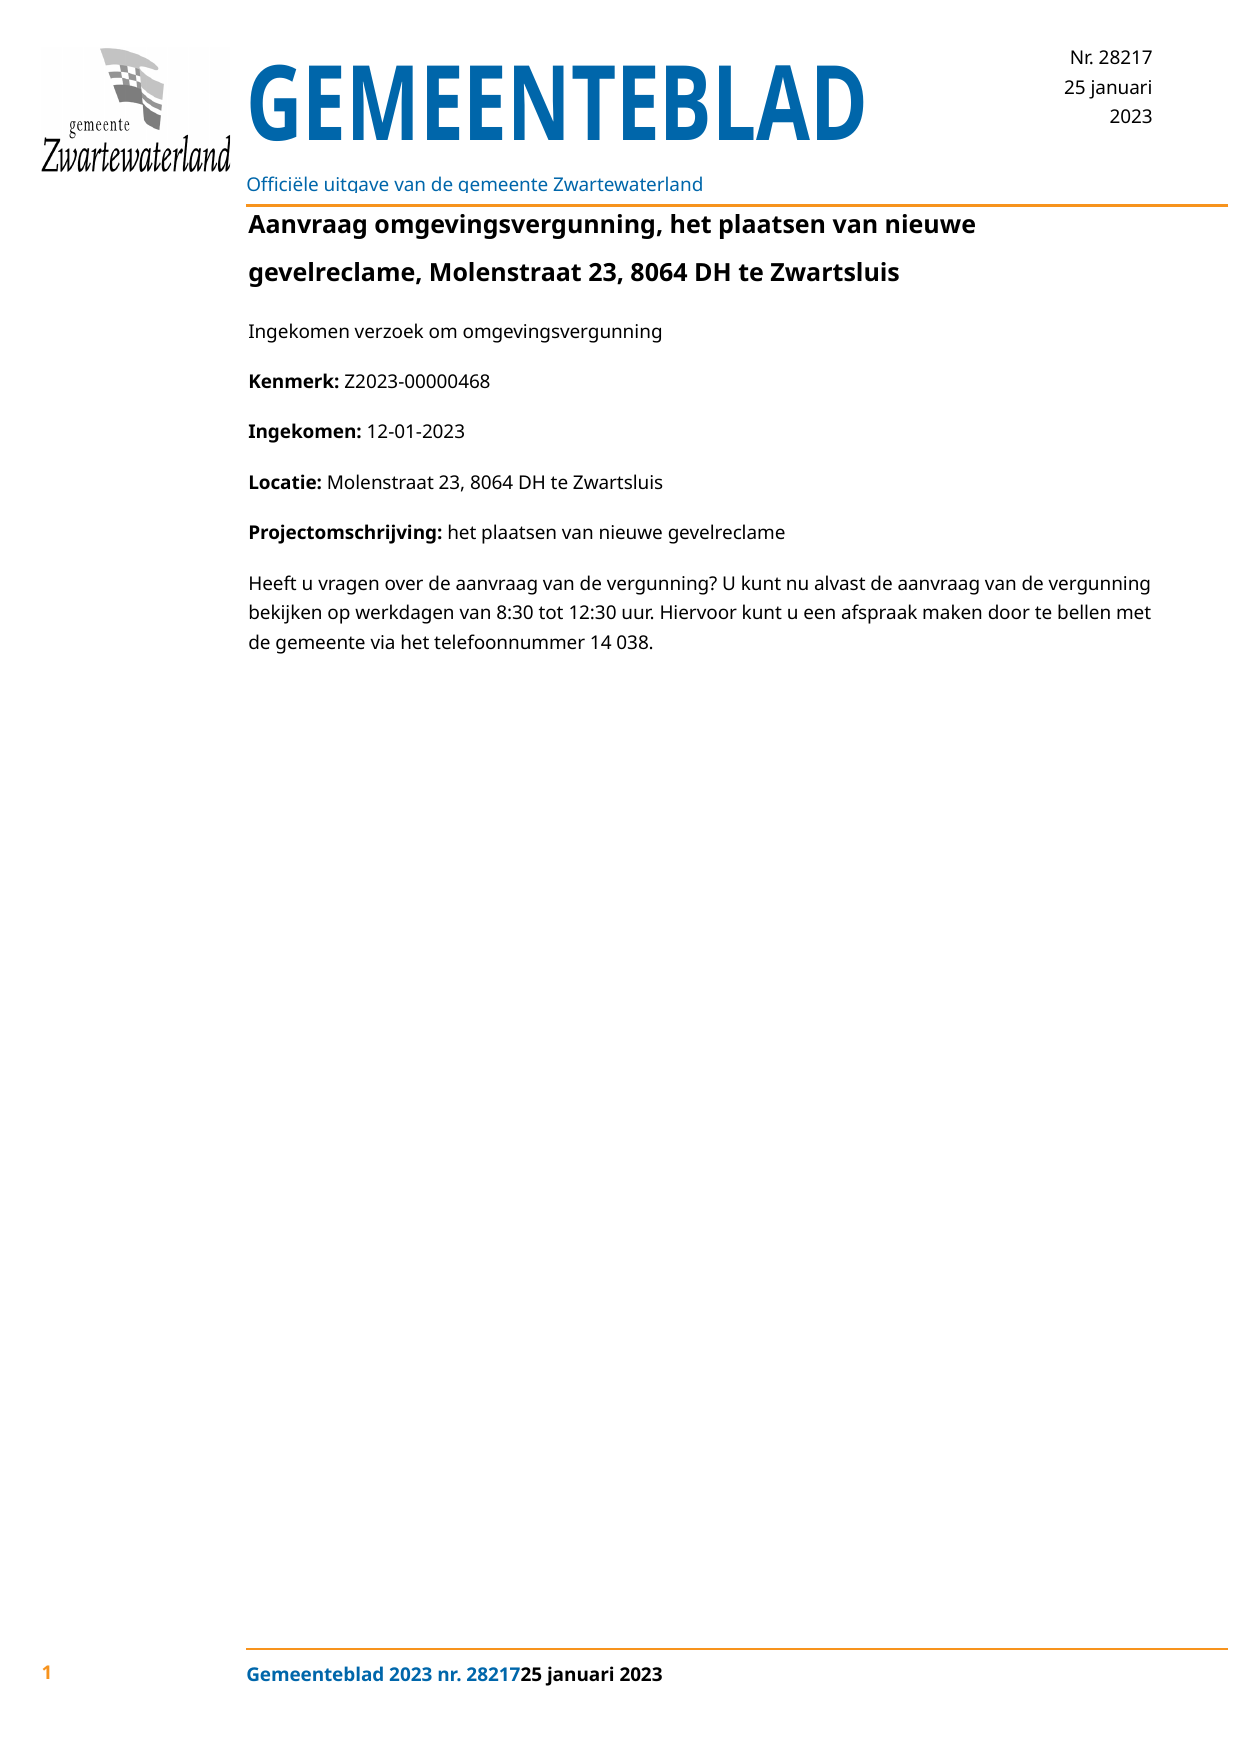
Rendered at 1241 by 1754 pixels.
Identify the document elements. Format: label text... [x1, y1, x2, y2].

text Kenmerk: Z2023-00000468 [248, 368, 1152, 394]
text Heeft u vragen over de aanvraag van de vergunning? U kunt nu alvast de aanvraag van de vergunning bekijken op werkdagen van 8:30 tot 12:30 uur. Hiervoor kunt u een afspraak maken door te bellen met de gemeente via het telefoonnummer 14 038. [248, 570, 1152, 655]
picture [41, 47, 231, 172]
text Projectomschrijving: het plaatsen van nieuwe gevelreclame [248, 519, 1152, 545]
text Ingekomen: 12-01-2023 [248, 419, 1152, 444]
text Locatie: Molenstraat 23, 8064 DH te Zwartsluis [248, 469, 1152, 495]
text Ingekomen verzoek om omgevingsvergunning [248, 318, 1152, 344]
text Aanvraag omgevingsvergunning, het plaatsen van nieuwe gevelreclame, Molenstraat 23, 8064 DH te Zwartsluis [248, 207, 1152, 288]
